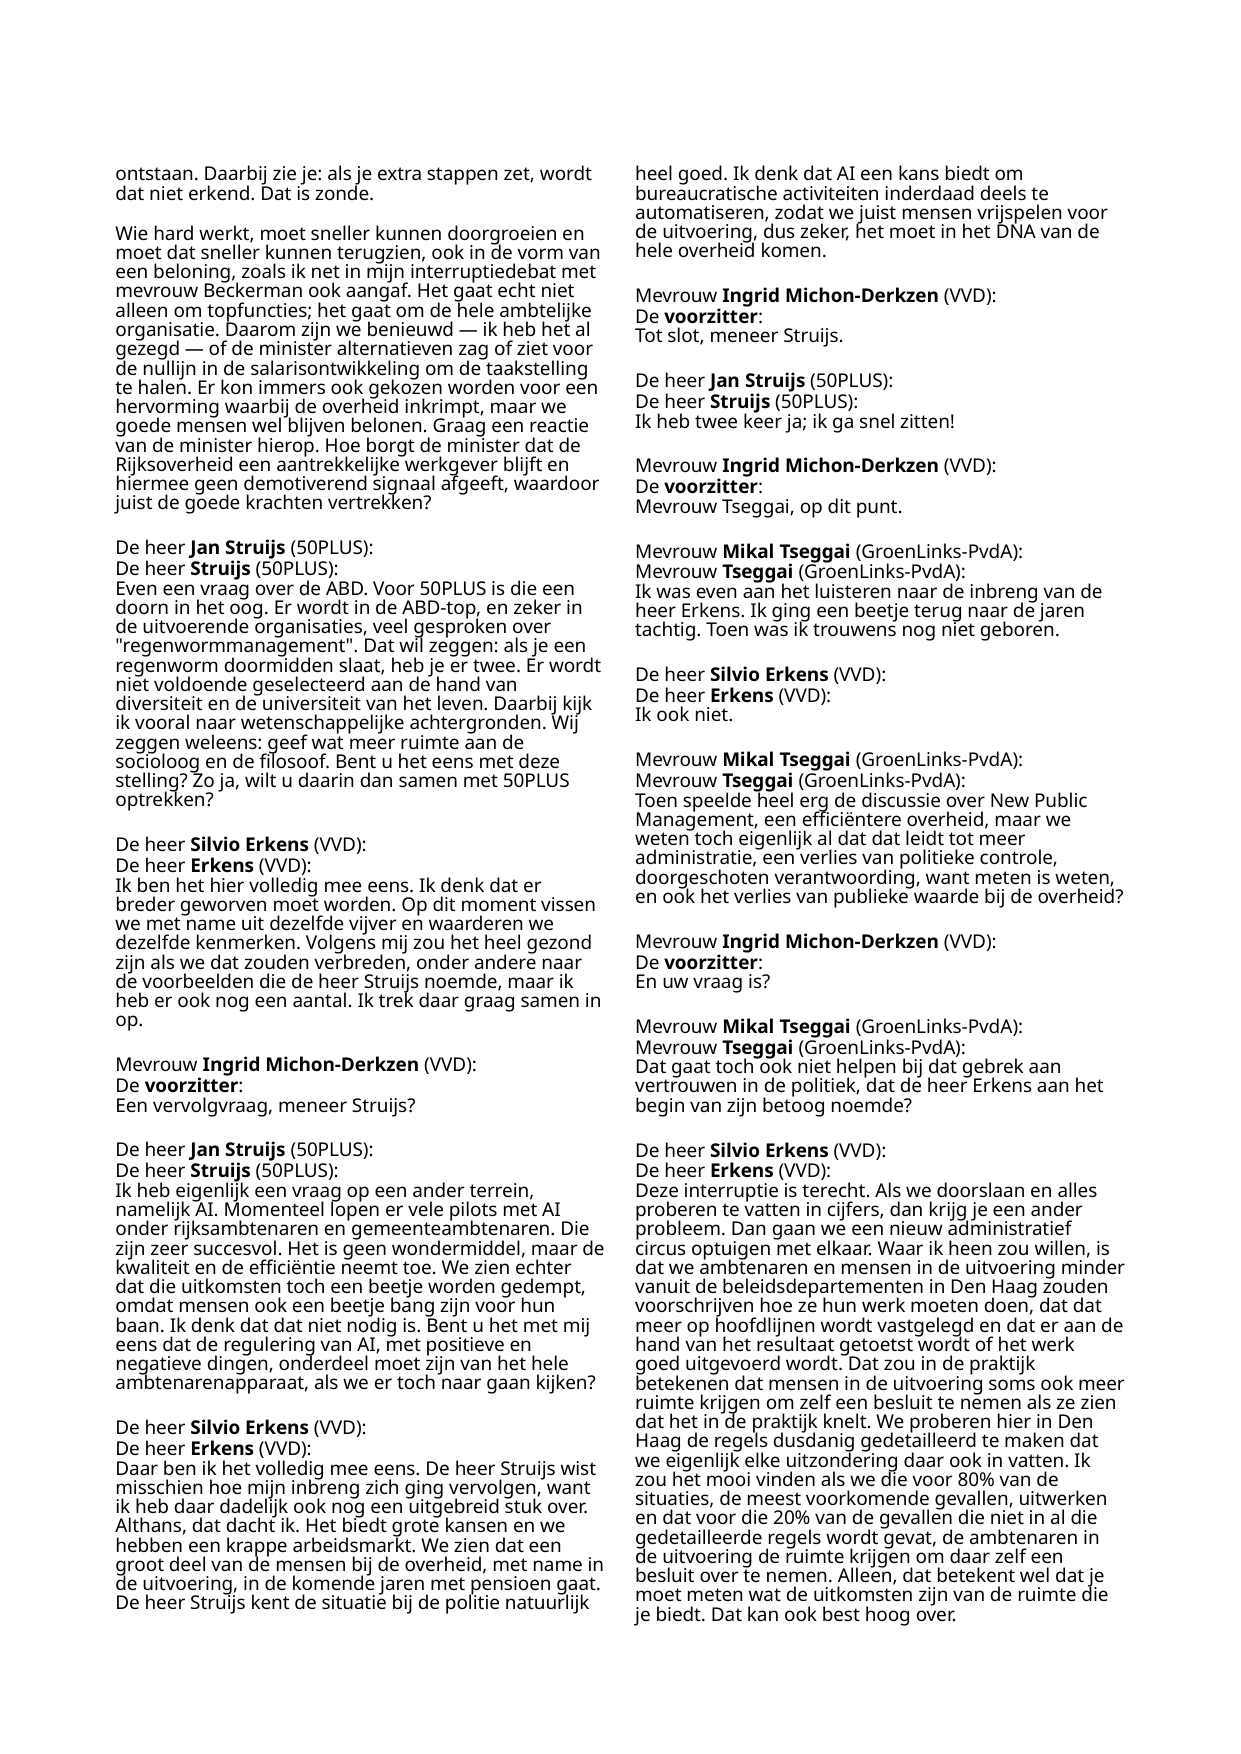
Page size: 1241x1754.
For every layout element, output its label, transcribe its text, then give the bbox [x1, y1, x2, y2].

text Mevrouw Tseggai (GroenLinks-PvdA): [635, 563, 1125, 583]
text Mevrouw Mikal Tseggai (GroenLinks-PvdA): [635, 747, 1125, 772]
text heel goed. Ik denk dat AI een kans biedt om bureaucratische activiteiten inderdaad deels te automatiseren, zodat we juist mensen vrijspelen voor de uitvoering, dus zeker, het moet in het DNA van de hele overheid komen. [635, 165, 1125, 262]
text De voorzitter: [635, 308, 1125, 327]
text De heer Silvio Erkens (VVD): [115, 832, 605, 857]
text Ik ben het hier volledig mee eens. Ik denk dat er breder geworven moet worden. Op dit moment vissen we met name uit dezelfde vijver en waarderen we dezelfde kenmerken. Volgens mij zou het heel gezond zijn als we dat zouden verbreden, onder andere naar de voorbeelden die de heer Struijs noemde, maar ik heb er ook nog een aantal. Ik trek daar graag samen in op. [115, 877, 605, 1031]
text De heer Erkens (VVD): [115, 1440, 605, 1459]
text ontstaan. Daarbij zie je: als je extra stappen zet, wordt dat niet erkend. Dat is zonde. [115, 165, 605, 204]
text De heer Struijs (50PLUS): [115, 1162, 605, 1182]
text Daar ben ik het volledig mee eens. De heer Struijs wist misschien hoe mijn inbreng zich ging vervolgen, want ik heb daar dadelijk ook nog een uitgebreid stuk over. Althans, dat dacht ik. Het biedt grote kansen en we hebben een krappe arbeidsmarkt. We zien dat een groot deel van de mensen bij de overheid, met name in de uitvoering, in de komende jaren met pensioen gaat. De heer Struijs kent de situatie bij de politie natuurlijk [115, 1459, 605, 1614]
text De heer Silvio Erkens (VVD): [115, 1414, 605, 1440]
text De heer Erkens (VVD): [635, 1162, 1125, 1182]
text De heer Jan Struijs (50PLUS): [115, 534, 605, 560]
text De heer Erkens (VVD): [635, 687, 1125, 706]
text De voorzitter: [635, 954, 1125, 973]
text Dat gaat toch ook niet helpen bij dat gebrek aan vertrouwen in de politiek, dat de heer Erkens aan het begin van zijn betoog noemde? [635, 1058, 1125, 1116]
text Mevrouw Mikal Tseggai (GroenLinks-PvdA): [635, 1013, 1125, 1039]
text Mevrouw Mikal Tseggai (GroenLinks-PvdA): [635, 538, 1125, 563]
text De heer Struijs (50PLUS): [635, 393, 1125, 413]
text Mevrouw Ingrid Michon-Derkzen (VVD): [635, 282, 1125, 308]
text De heer Silvio Erkens (VVD): [635, 1137, 1125, 1162]
text De voorzitter: [115, 1077, 605, 1097]
text En uw vraag is? [635, 973, 1125, 992]
text Ik ook niet. [635, 706, 1125, 726]
text Mevrouw Ingrid Michon-Derkzen (VVD): [635, 453, 1125, 478]
text Mevrouw Tseggai (GroenLinks-PvdA): [635, 1039, 1125, 1058]
text De heer Erkens (VVD): [115, 857, 605, 877]
text De voorzitter: [635, 478, 1125, 498]
text De heer Silvio Erkens (VVD): [635, 661, 1125, 687]
text Tot slot, meneer Struijs. [635, 327, 1125, 347]
text Deze interruptie is terecht. Als we doorslaan en alles proberen te vatten in cijfers, dan krijg je een ander probleem. Dan gaan we een nieuw administratief circus optuigen met elkaar. Waar ik heen zou willen, is dat we ambtenaren en mensen in de uitvoering minder vanuit de beleidsdepartementen in Den Haag zouden voorschrijven hoe ze hun werk moeten doen, dat dat meer op hoofdlijnen wordt vastgelegd en dat er aan de hand van het resultaat getoetst wordt of het werk goed uitgevoerd wordt. Dat zou in de praktijk betekenen dat mensen in de uitvoering soms ook meer ruimte krijgen om zelf een besluit te nemen als ze zien dat het in de praktijk knelt. We proberen hier in Den Haag de regels dusdanig gedetailleerd te maken dat we eigenlijk elke uitzondering daar ook in vatten. Ik zou het mooi vinden als we die voor 80% van de situaties, de meest voorkomende gevallen, uitwerken en dat voor die 20% van de gevallen die niet in al die gedetailleerde regels wordt gevat, de ambtenaren in de uitvoering de ruimte krijgen om daar zelf een besluit over te nemen. Alleen, dat betekent wel dat je moet meten wat de uitkomsten zijn van de ruimte die je biedt. Dat kan ook best hoog over. [635, 1182, 1125, 1625]
text Mevrouw Tseggai, op dit punt. [635, 498, 1125, 517]
text Ik was even aan het luisteren naar de inbreng van de heer Erkens. Ik ging een beetje terug naar de jaren tachtig. Toen was ik trouwens nog niet geboren. [635, 583, 1125, 641]
text Wie hard werkt, moet sneller kunnen doorgroeien en moet dat sneller kunnen terugzien, ook in de vorm van een beloning, zoals ik net in mijn interruptiedebat met mevrouw Beckerman ook aangaf. Het gaat echt niet alleen om topfuncties; het gaat om de hele ambtelijke organisatie. Daarom zijn we benieuwd — ik heb het al gezegd — of de minister alternatieven zag of ziet voor de nullijn in de salarisontwikkeling om de taakstelling te halen. Er kon immers ook gekozen worden voor een hervorming waarbij de overheid inkrimpt, maar we goede mensen wel blijven belonen. Graag een reactie van de minister hierop. Hoe borgt de minister dat de Rijksoverheid een aantrekkelijke werkgever blijft en hiermee geen demotiverend signaal afgeeft, waardoor juist de goede krachten vertrekken? [115, 224, 605, 514]
text Even een vraag over de ABD. Voor 50PLUS is die een doorn in het oog. Er wordt in de ABD-top, en zeker in de uitvoerende organisaties, veel gesproken over "regenwormmanagement". Dat wil zeggen: als je een regenworm doormidden slaat, heb je er twee. Er wordt niet voldoende geselecteerd aan de hand van diversiteit en de universiteit van het leven. Daarbij kijk ik vooral naar wetenschappelijke achtergronden. Wij zeggen weleens: geef wat meer ruimte aan de socioloog en de filosoof. Bent u het eens met deze stelling? Zo ja, wilt u daarin dan samen met 50PLUS optrekken? [115, 579, 605, 811]
text Mevrouw Tseggai (GroenLinks-PvdA): [635, 772, 1125, 792]
text Ik heb eigenlijk een vraag op een ander terrein, namelijk AI. Momenteel lopen er vele pilots met AI onder rijksambtenaren en gemeenteambtenaren. Die zijn zeer succesvol. Het is geen wondermiddel, maar de kwaliteit en de efficiëntie neemt toe. We zien echter dat die uitkomsten toch een beetje worden gedempt, omdat mensen ook een beetje bang zijn voor hun baan. Ik denk dat dat niet nodig is. Bent u het met mij eens dat de regulering van AI, met positieve en negatieve dingen, onderdeel moet zijn van het hele ambtenarenapparaat, als we er toch naar gaan kijken? [115, 1182, 605, 1394]
text De heer Struijs (50PLUS): [115, 560, 605, 579]
text Toen speelde heel erg de discussie over New Public Management, een efficiëntere overheid, maar we weten toch eigenlijk al dat dat leidt tot meer administratie, een verlies van politieke controle, doorgeschoten verantwoording, want meten is weten, en ook het verlies van publieke waarde bij de overheid? [635, 792, 1125, 907]
text Mevrouw Ingrid Michon-Derkzen (VVD): [115, 1052, 605, 1077]
text Mevrouw Ingrid Michon-Derkzen (VVD): [635, 928, 1125, 954]
text De heer Jan Struijs (50PLUS): [115, 1137, 605, 1162]
text Ik heb twee keer ja; ik ga snel zitten! [635, 413, 1125, 432]
text De heer Jan Struijs (50PLUS): [635, 368, 1125, 393]
text Een vervolgvraag, meneer Struijs? [115, 1097, 605, 1116]
